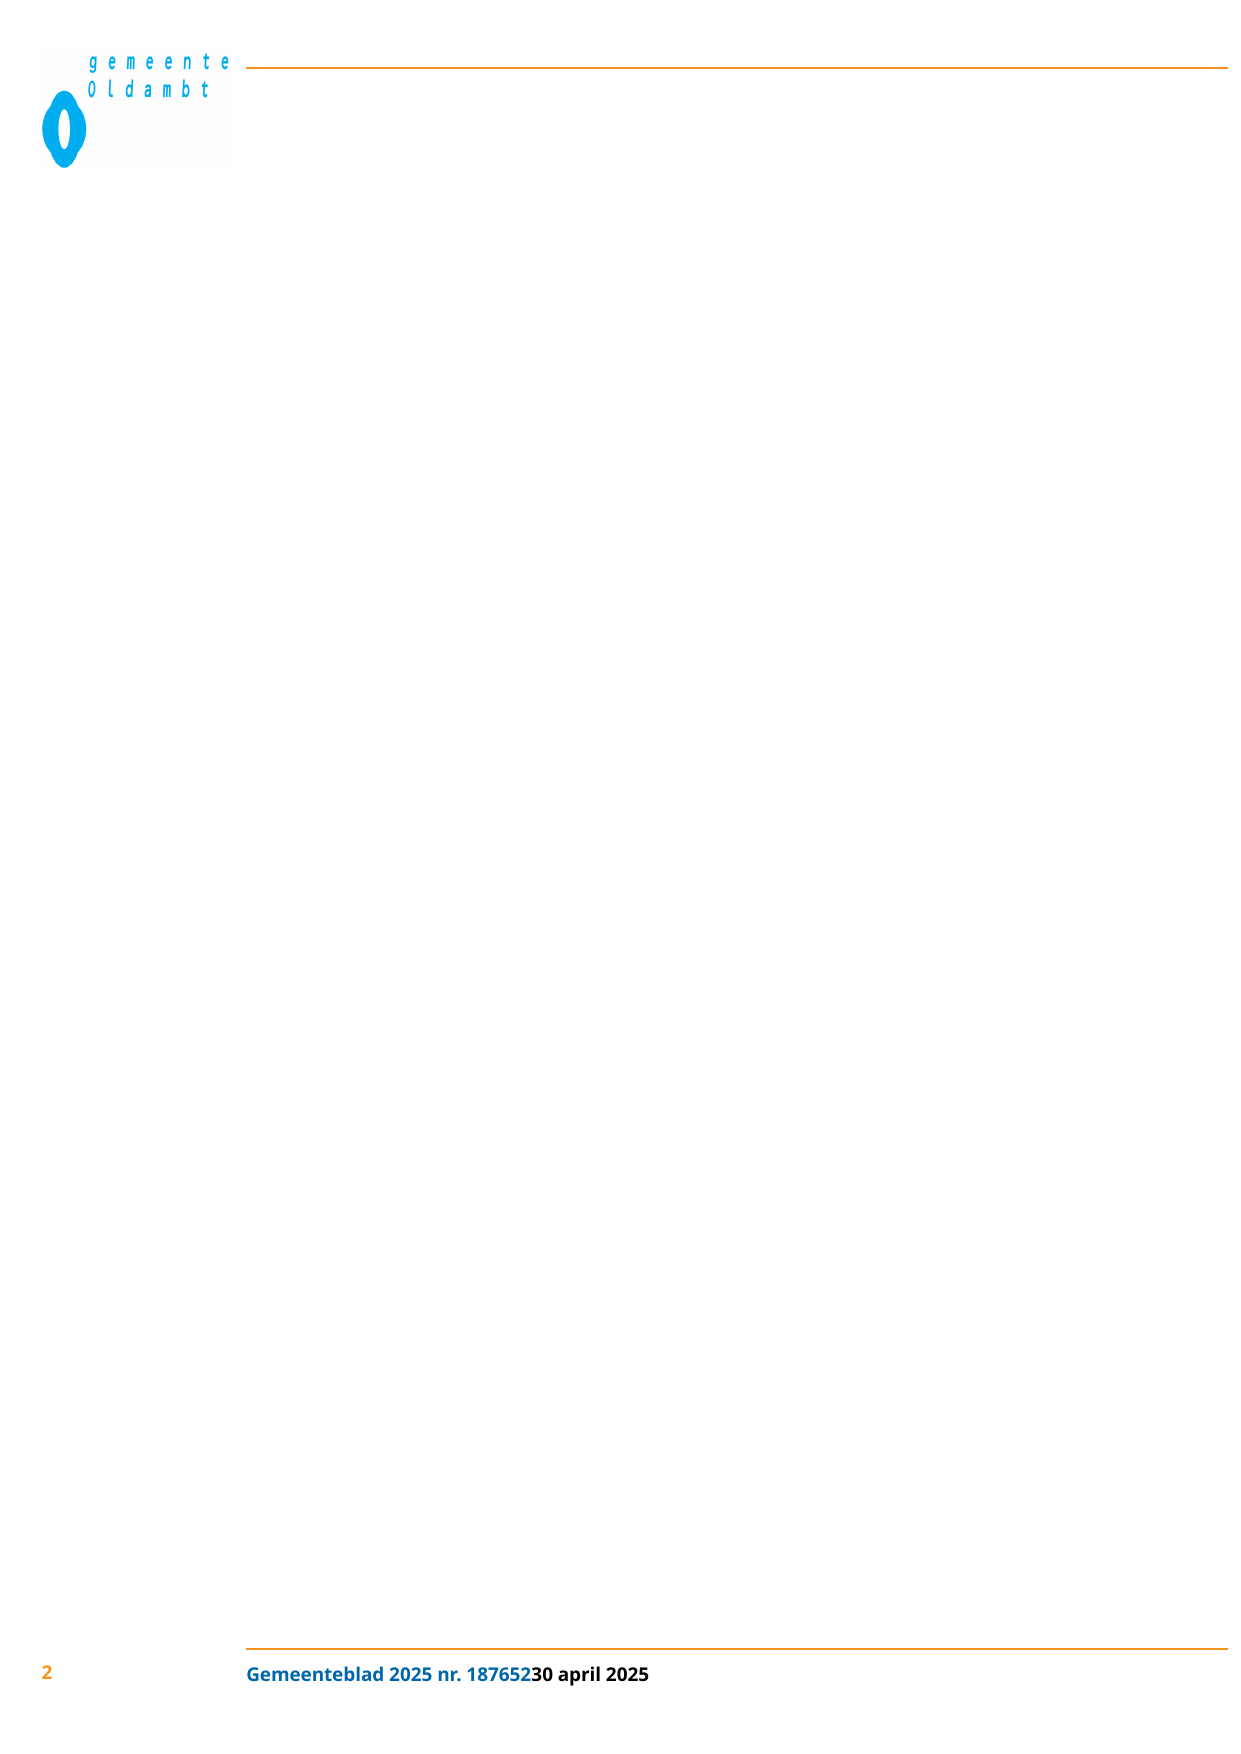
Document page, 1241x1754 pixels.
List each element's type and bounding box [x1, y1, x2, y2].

picture [41, 47, 231, 172]
